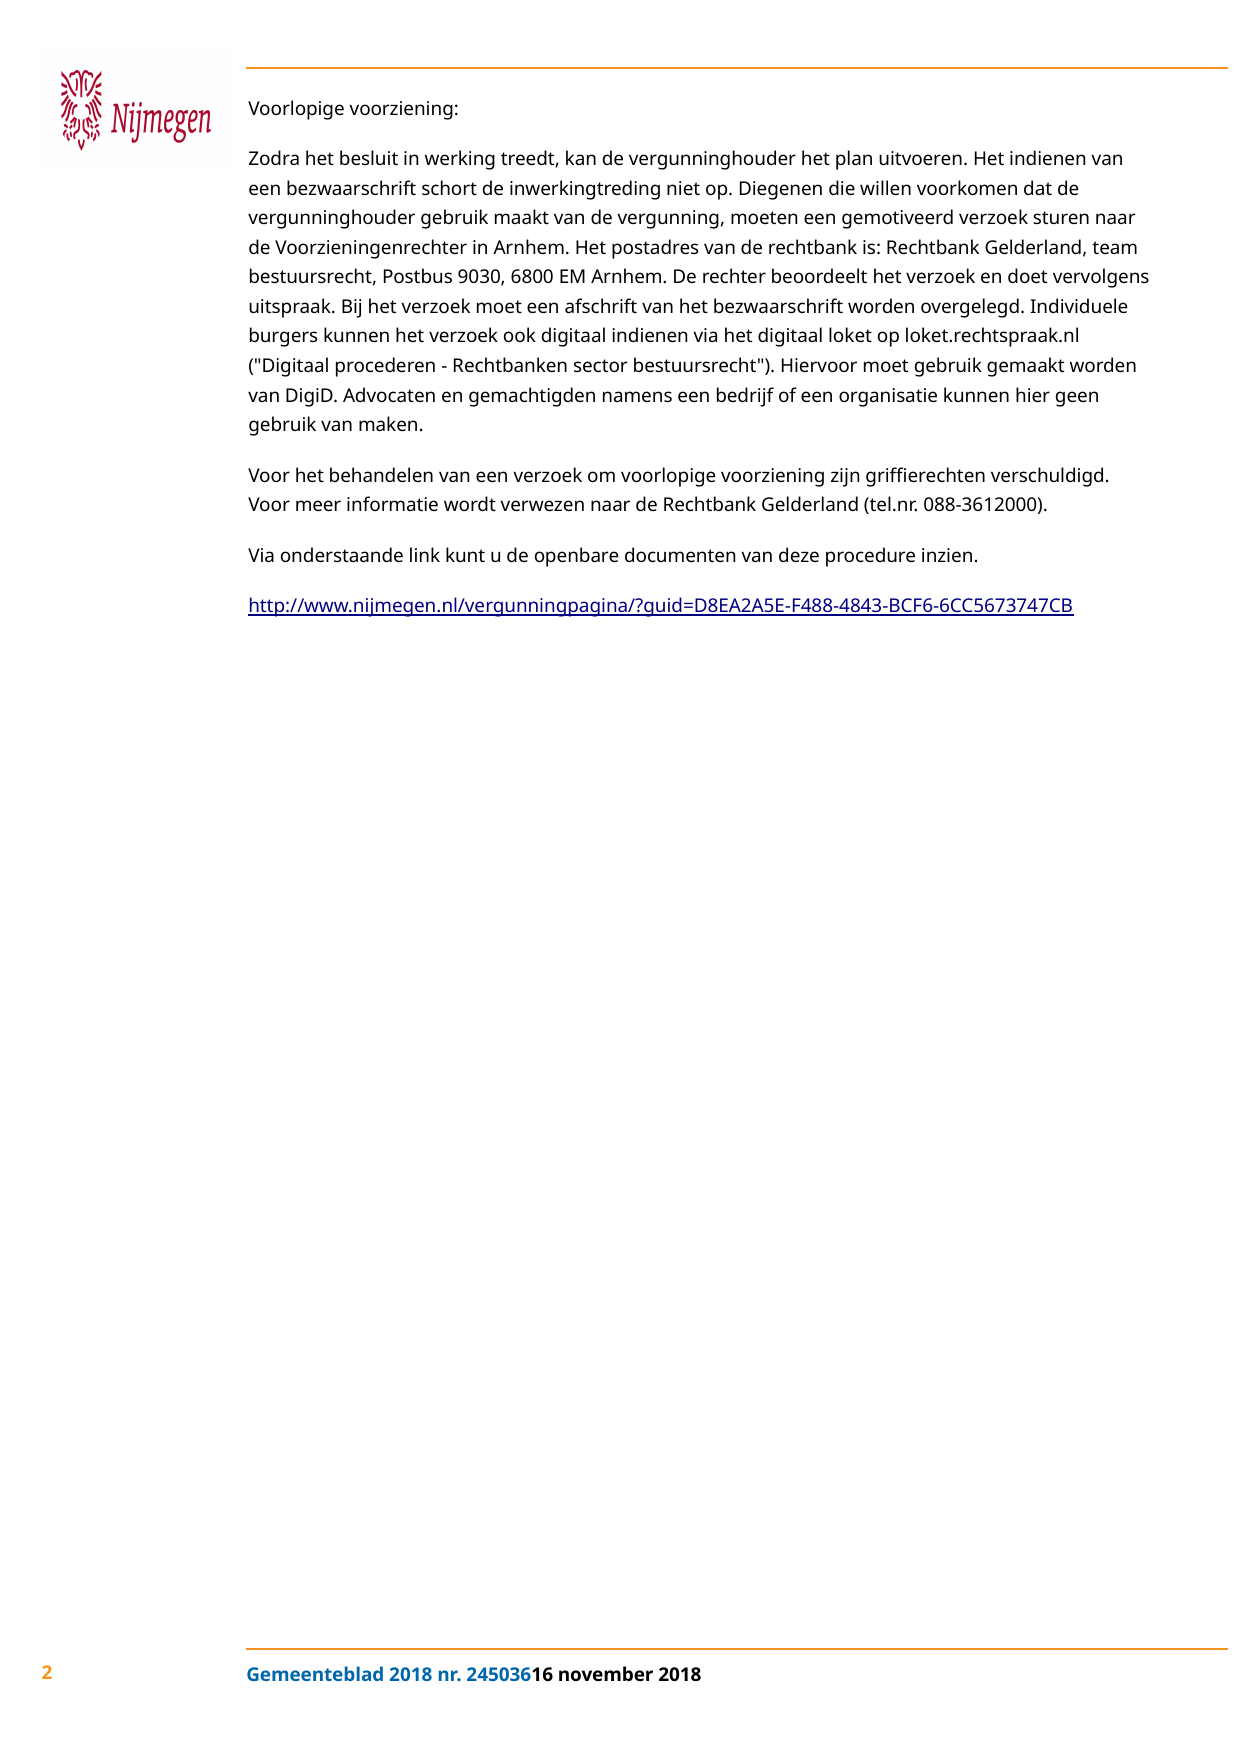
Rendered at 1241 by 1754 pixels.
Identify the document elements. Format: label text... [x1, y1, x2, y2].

text Via onderstaande link kunt u de openbare documenten van deze procedure inzien. [248, 542, 1152, 568]
text Voorlopige voorziening: [248, 95, 1152, 121]
text http://www.nijmegen.nl/vergunningpagina/?guid=D8EA2A5E-F488-4843-BCF6-6CC5673747CB [248, 592, 1152, 618]
picture [41, 47, 231, 172]
text Zodra het besluit in werking treedt, kan de vergunninghouder het plan uitvoeren. Het indienen van een bezwaarschrift schort de inwerkingtreding niet op. Diegenen die willen voorkomen dat de vergunninghouder gebruik maakt van de vergunning, moeten een gemotiveerd verzoek sturen naar de Voorzieningenrechter in Arnhem. Het postadres van de rechtbank is: Rechtbank Gelderland, team bestuursrecht, Postbus 9030, 6800 EM Arnhem. De rechter beoordeelt het verzoek en doet vervolgens uitspraak. Bij het verzoek moet een afschrift van het bezwaarschrift worden overgelegd. Individuele burgers kunnen het verzoek ook digitaal indienen via het digitaal loket op loket.rechtspraak.nl ("Digitaal procederen - Rechtbanken sector bestuursrecht"). Hiervoor moet gebruik gemaakt worden van DigiD. Advocaten en gemachtigden namens een bedrijf of een organisatie kunnen hier geen gebruik van maken. [248, 145, 1152, 437]
text Voor het behandelen van een verzoek om voorlopige voorziening zijn griffierechten verschuldigd. Voor meer informatie wordt verwezen naar de Rechtbank Gelderland (tel.nr. 088-3612000). [248, 462, 1152, 517]
